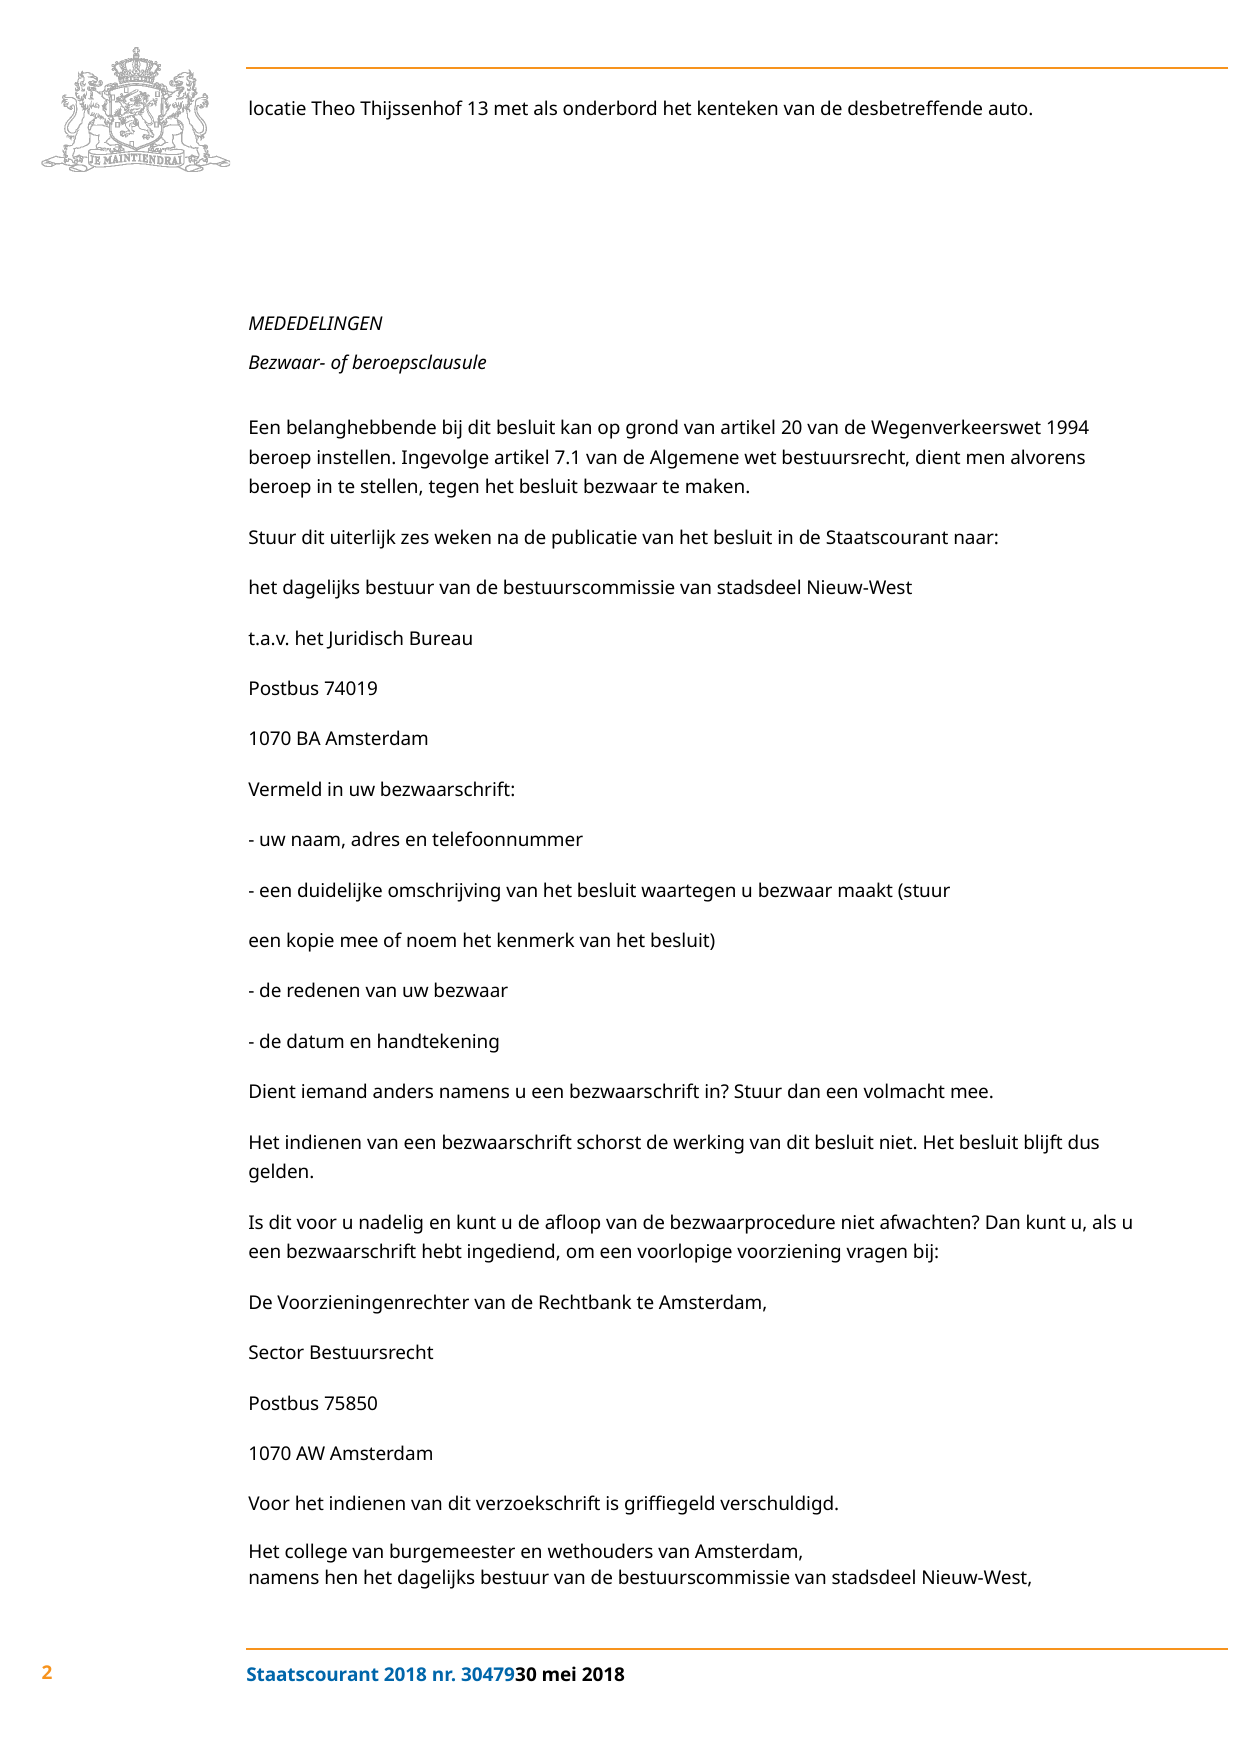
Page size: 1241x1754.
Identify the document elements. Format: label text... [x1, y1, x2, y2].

text t.a.v. het Juridisch Bureau [248, 625, 1152, 650]
text namens hen het dagelijks bestuur van de bestuurscommissie van stadsdeel Nieuw-West, [248, 1564, 1152, 1590]
text - uw naam, adres en telefoonnummer [248, 826, 1152, 852]
text locatie Theo Thijssenhof 13 met als onderbord het kenteken van de desbetreffende auto. [248, 95, 1152, 121]
text Stuur dit uiterlijk zes weken na de publicatie van het besluit in de Staatscourant naar: [248, 524, 1152, 549]
text Vermeld in uw bezwaarschrift: [248, 776, 1152, 802]
text Voor het indienen van dit verzoekschrift is griffiegeld verschuldigd. [248, 1491, 1152, 1516]
text Bezwaar- of beroepsclausule [248, 349, 1152, 375]
text Sector Bestuursrecht [248, 1339, 1152, 1365]
text Postbus 75850 [248, 1390, 1152, 1415]
text - een duidelijke omschrijving van het besluit waartegen u bezwaar maakt (stuur [248, 877, 1152, 902]
text het dagelijks bestuur van de bestuurscommissie van stadsdeel Nieuw-West [248, 574, 1152, 600]
text - de redenen van uw bezwaar [248, 978, 1152, 1003]
text Is dit voor u nadelig en kunt u de afloop van de bezwaarprocedure niet afwachten? Dan kunt u, als u een bezwaarschrift hebt ingediend, om een voorlopige voorziening vragen bij: [248, 1209, 1152, 1264]
text Het college van burgemeester en wethouders van Amsterdam, [248, 1538, 1152, 1564]
text Dient iemand anders namens u een bezwaarschrift in? Stuur dan een volmacht mee. [248, 1078, 1152, 1104]
text Een belanghebbende bij dit besluit kan op grond van artikel 20 van de Wegenverkeerswet 1994 beroep instellen. Ingevolge artikel 7.1 van de Algemene wet bestuursrecht, dient men alvorens beroep in te stellen, tegen het besluit bezwaar te maken. [248, 414, 1152, 499]
text - de datum en handtekening [248, 1028, 1152, 1054]
text De Voorzieningenrechter van de Rechtbank te Amsterdam, [248, 1289, 1152, 1314]
text 1070 AW Amsterdam [248, 1440, 1152, 1466]
text MEDEDELINGEN [248, 310, 1152, 336]
text een kopie mee of noem het kenmerk van het besluit) [248, 927, 1152, 953]
text 1070 BA Amsterdam [248, 726, 1152, 751]
text Postbus 74019 [248, 675, 1152, 701]
text Het indienen van een bezwaarschrift schorst de werking van dit besluit niet. Het besluit blijft dus gelden. [248, 1129, 1152, 1184]
picture [41, 47, 231, 172]
